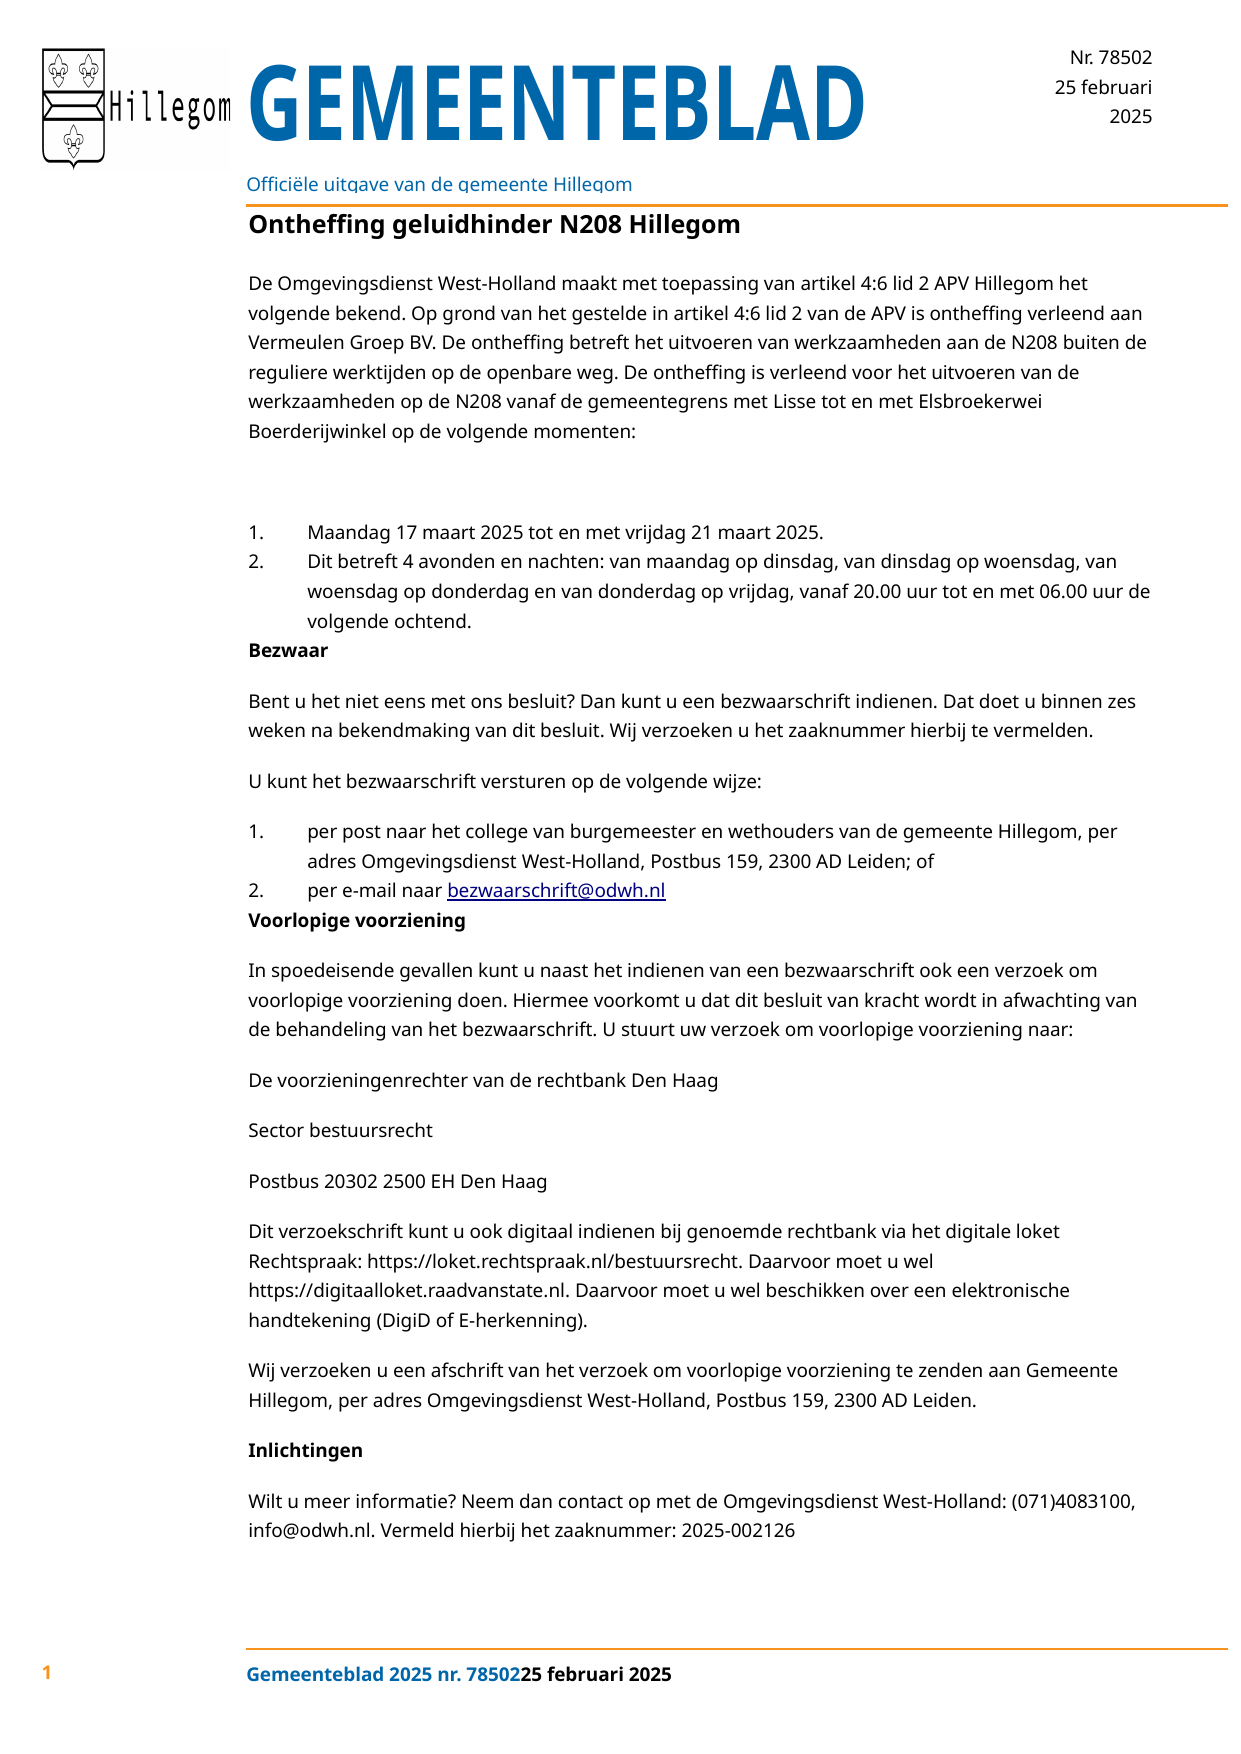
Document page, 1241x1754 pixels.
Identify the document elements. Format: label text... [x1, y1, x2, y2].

text De voorzieningenrechter van de rechtbank Den Haag [248, 1067, 1152, 1093]
list per post naar het college van burgemeester en wethouders van de gemeente Hillegom, per adres Omgevingsdienst West-Holland, Postbus 159, 2300 AD Leiden; of [248, 818, 1152, 873]
text Ontheffing geluidhinder N208 Hillegom [248, 207, 1152, 241]
text De Omgevingsdienst West-Holland maakt met toepassing van artikel 4:6 lid 2 APV Hillegom het volgende bekend. Op grond van het gestelde in artikel 4:6 lid 2 van de APV is ontheffing verleend aan Vermeulen Groep BV. De ontheffing betreft het uitvoeren van werkzaamheden aan de N208 buiten de reguliere werktijden op de openbare weg. De ontheffing is verleend voor het uitvoeren van de werkzaamheden op de N208 vanaf de gemeentegrens met Lisse tot en met Elsbroekerwei Boerderijwinkel op de volgende momenten: [248, 270, 1152, 444]
list Dit betreft 4 avonden en nachten: van maandag op dinsdag, van dinsdag op woensdag, van woensdag op donderdag en van donderdag op vrijdag, vanaf 20.00 uur tot en met 06.00 uur de volgende ochtend. [248, 549, 1152, 633]
text Dit verzoekschrift kunt u ook digitaal indienen bij genoemde rechtbank via het digitale loket Rechtspraak: https://loket.rechtspraak.nl/bestuursrecht. Daarvoor moet u wel https://digitaalloket.raadvanstate.nl. Daarvoor moet u wel beschikken over een elektronische handtekening (DigiD of E-herkenning). [248, 1218, 1152, 1333]
text Bezwaar [248, 637, 1152, 663]
text Bent u het niet eens met ons besluit? Dan kunt u een bezwaarschrift indienen. Dat doet u binnen zes weken na bekendmaking van dit besluit. Wij verzoeken u het zaaknummer hierbij te vermelden. [248, 688, 1152, 743]
text U kunt het bezwaarschrift versturen op de volgende wijze: [248, 768, 1152, 793]
text Wij verzoeken u een afschrift van het verzoek om voorlopige voorziening te zenden aan Gemeente Hillegom, per adres Omgevingsdienst West-Holland, Postbus 159, 2300 AD Leiden. [248, 1357, 1152, 1413]
text Voorlopige voorziening [248, 907, 1152, 933]
text In spoedeisende gevallen kunt u naast het indienen van een bezwaarschrift ook een verzoek om voorlopige voorziening doen. Hiermee voorkomt u dat dit besluit van kracht wordt in afwachting van de behandeling van het bezwaarschrift. U stuurt uw verzoek om voorlopige voorziening naar: [248, 957, 1152, 1042]
list per e-mail naar bezwaarschrift@odwh.nl [248, 877, 1152, 903]
picture [41, 47, 231, 172]
text Wilt u meer informatie? Neem dan contact op met de Omgevingsdienst West-Holland: (071)4083100, info@odwh.nl. Vermeld hierbij het zaaknummer: 2025-002126 [248, 1488, 1152, 1543]
text Sector bestuursrecht [248, 1117, 1152, 1143]
text Inlichtingen [248, 1437, 1152, 1463]
text Postbus 20302 2500 EH Den Haag [248, 1168, 1152, 1193]
list Maandag 17 maart 2025 tot en met vrijdag 21 maart 2025. [248, 519, 1152, 545]
